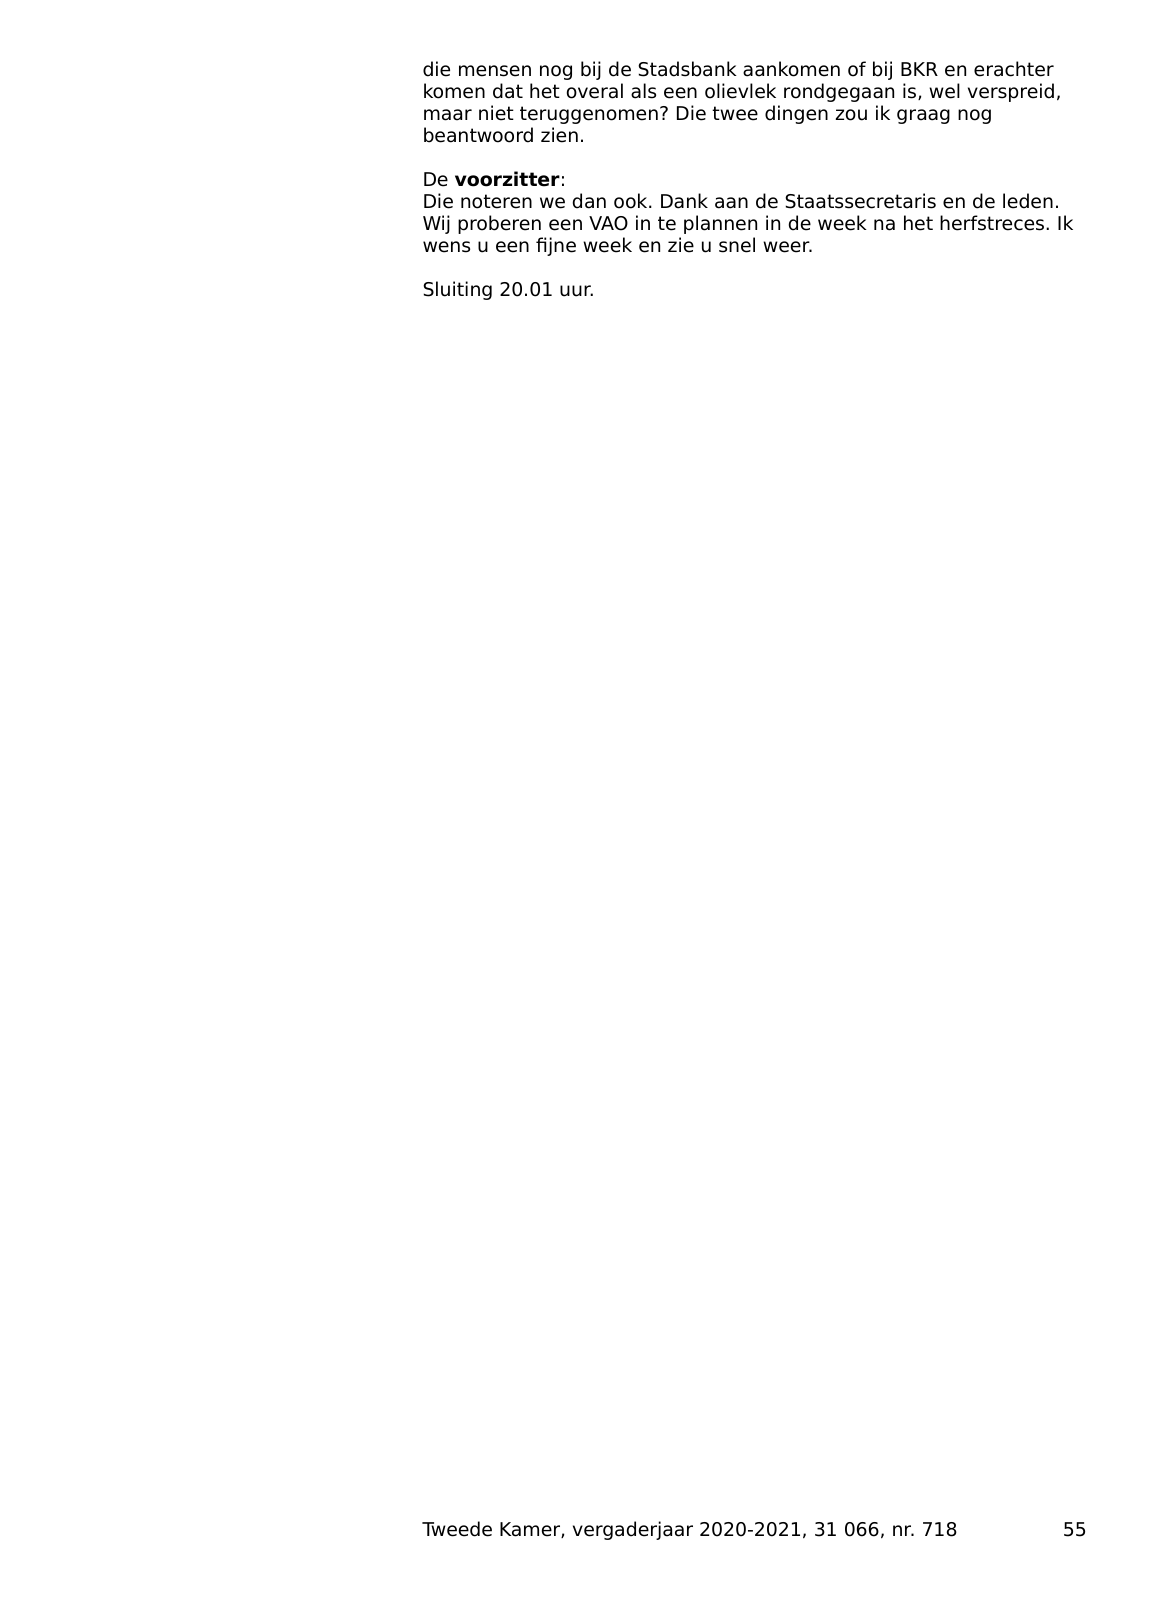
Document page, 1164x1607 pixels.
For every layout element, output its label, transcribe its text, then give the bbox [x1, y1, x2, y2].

text die mensen nog bij de Stadsbank aankomen of bij BKR en erachter komen dat het overal als een olievlek rondgegaan is, wel verspreid, maar niet teruggenomen? Die twee dingen zou ik graag nog beantwoord zien. [422, 59, 1087, 147]
text De voorzitter: [422, 169, 1087, 191]
text Die noteren we dan ook. Dank aan de Staatssecretaris en de leden. Wij proberen een VAO in te plannen in de week na het herfstreces. Ik wens u een fijne week en zie u snel weer. [422, 191, 1087, 257]
text Sluiting 20.01 uur. [422, 279, 1087, 301]
